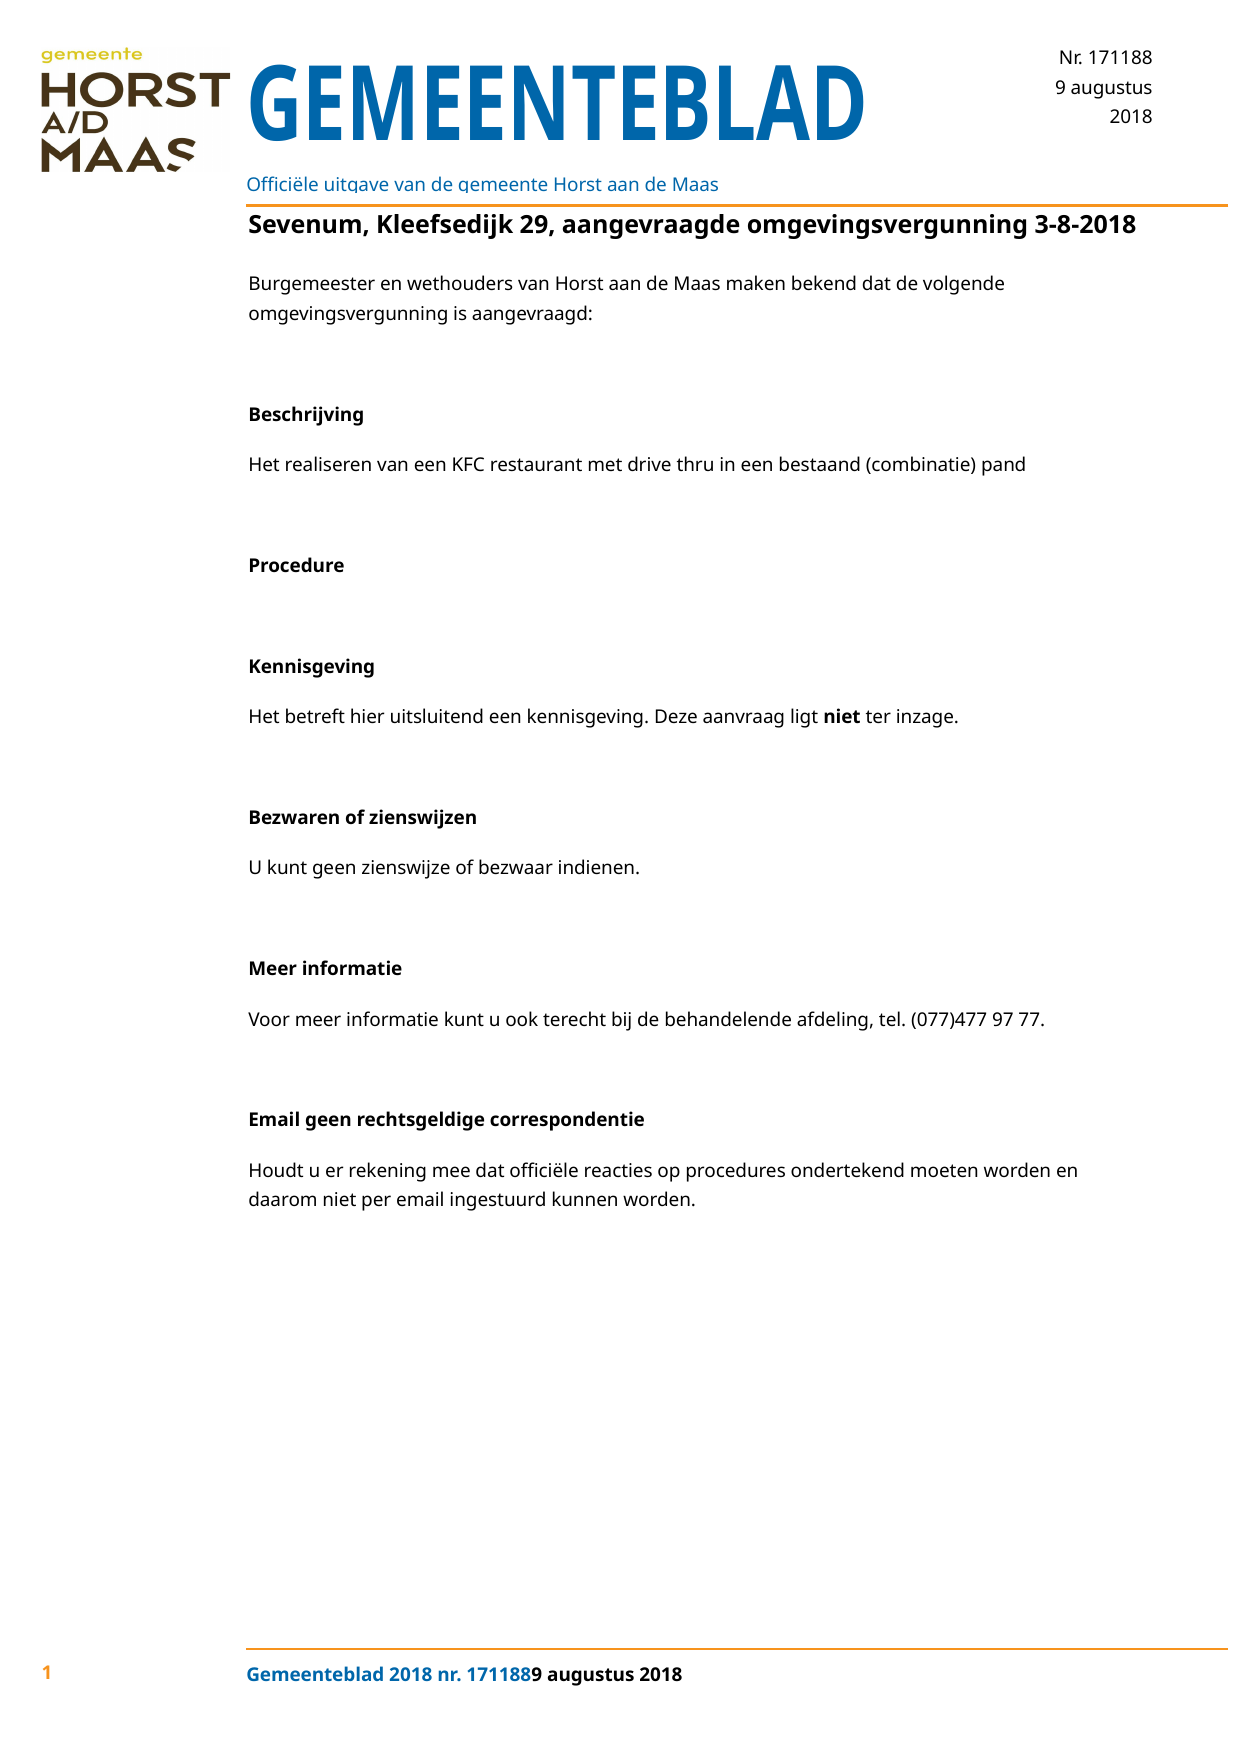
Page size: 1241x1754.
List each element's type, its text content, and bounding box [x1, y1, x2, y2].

text Het realiseren van een KFC restaurant met drive thru in een bestaand (combinatie) pand [248, 451, 1152, 477]
text Houdt u er rekening mee dat officiële reacties op procedures ondertekend moeten worden en daarom niet per email ingestuurd kunnen worden. [248, 1157, 1152, 1212]
text Email geen rechtsgeldige correspondentie [248, 1107, 1152, 1132]
text Het betreft hier uitsluitend een kennisgeving. Deze aanvraag ligt niet ter inzage. [248, 703, 1152, 729]
text Sevenum, Kleefsedijk 29, aangevraagde omgevingsvergunning 3-8-2018 [248, 207, 1152, 241]
picture [41, 47, 231, 172]
text Beschrijving [248, 401, 1152, 426]
text Procedure [248, 552, 1152, 578]
text Kennisgeving [248, 653, 1152, 678]
text Meer informatie [248, 955, 1152, 981]
text U kunt geen zienswijze of bezwaar indienen. [248, 854, 1152, 880]
text Bezwaren of zienswijzen [248, 804, 1152, 830]
text Burgemeester en wethouders van Horst aan de Maas maken bekend dat de volgende omgevingsvergunning is aangevraagd: [248, 270, 1152, 326]
text Voor meer informatie kunt u ook terecht bij de behandelende afdeling, tel. (077)477 97 77. [248, 1006, 1152, 1031]
